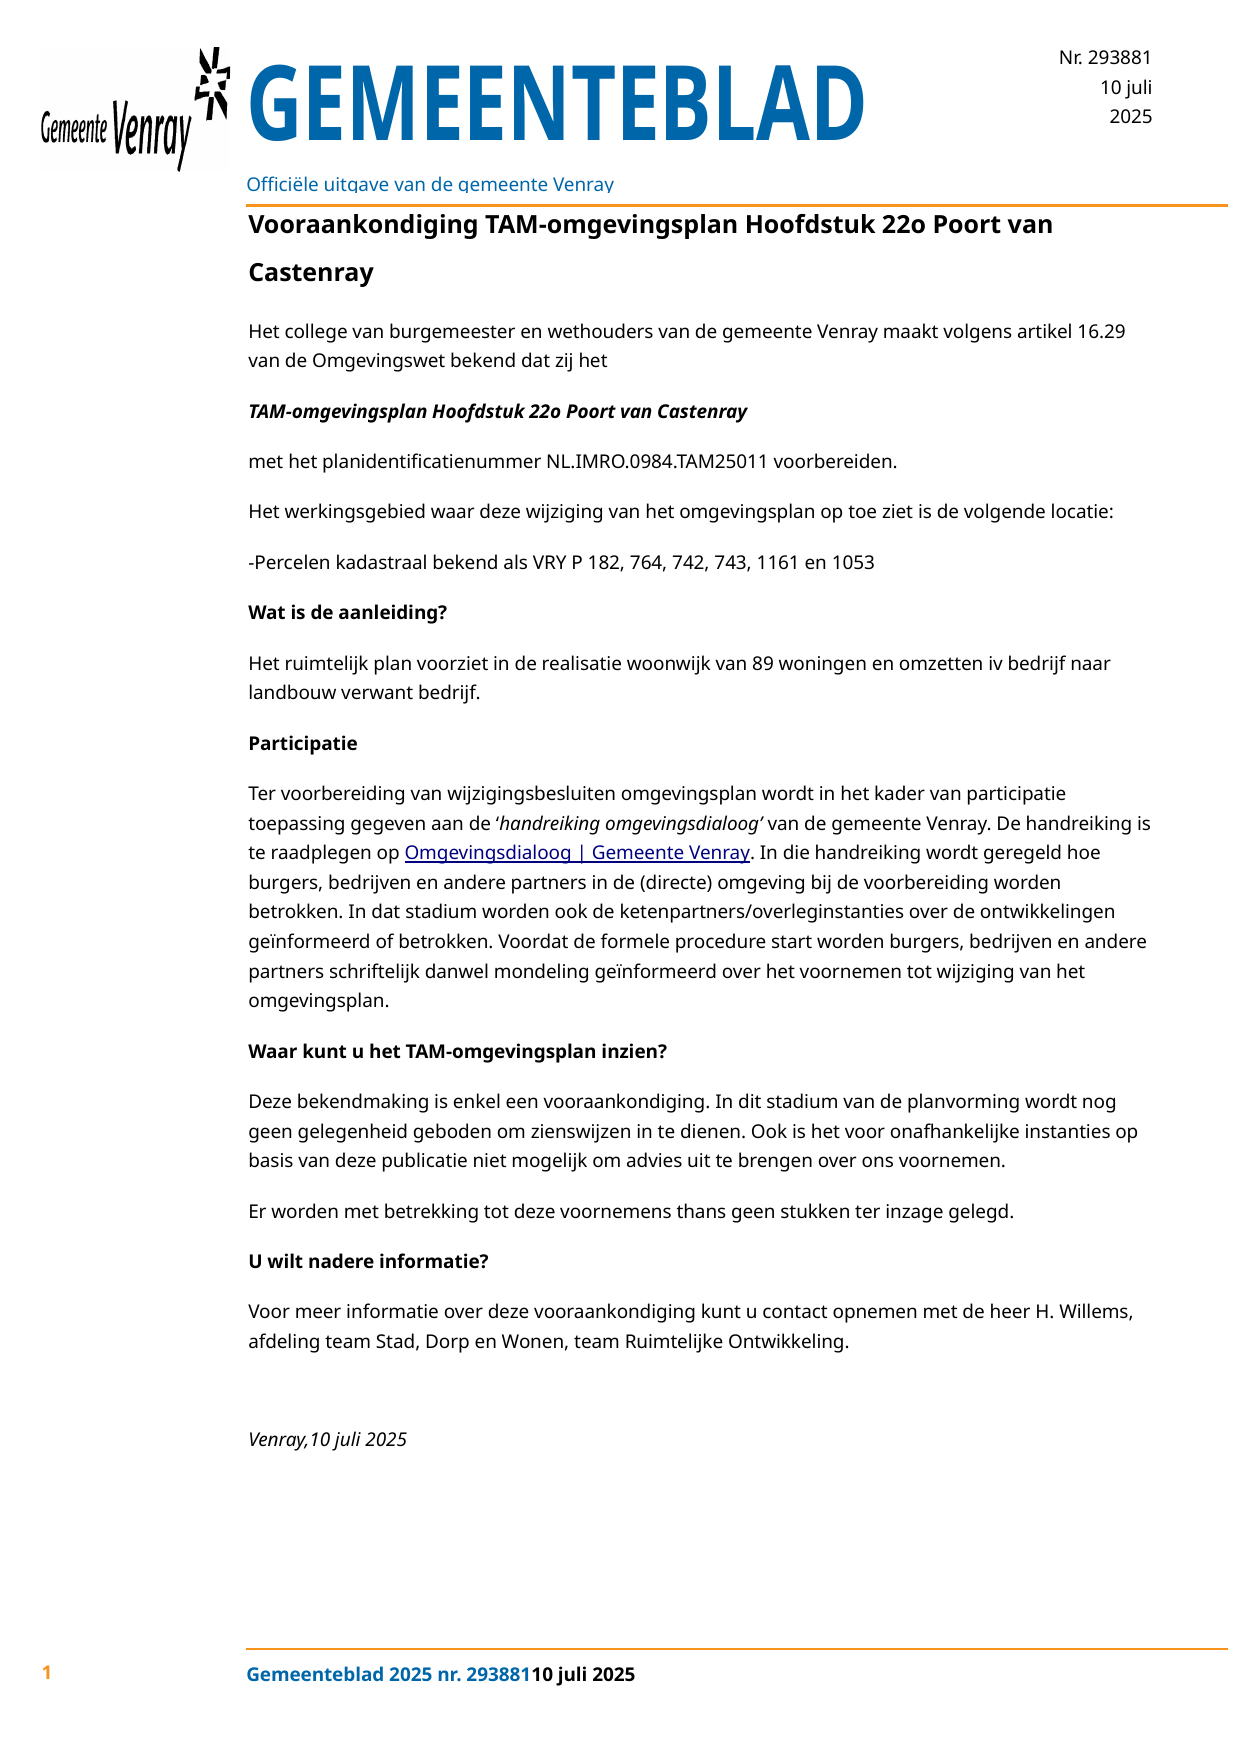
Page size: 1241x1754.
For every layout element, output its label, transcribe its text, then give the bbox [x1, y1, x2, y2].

text Het ruimtelijk plan voorziet in de realisatie woonwijk van 89 woningen en omzetten iv bedrijf naar landbouw verwant bedrijf. [248, 650, 1152, 705]
text U wilt nadere informatie? [248, 1248, 1152, 1274]
text Venray,10 juli 2025 [248, 1427, 1152, 1452]
text Voor meer informatie over deze vooraankondiging kunt u contact opnemen met de heer H. Willems, afdeling team Stad, Dorp en Wonen, team Ruimtelijke Ontwikkeling. [248, 1299, 1152, 1354]
text met het planidentificatienummer NL.IMRO.0984.TAM25011 voorbereiden. [248, 448, 1152, 474]
text Waar kunt u het TAM-omgevingsplan inzien? [248, 1038, 1152, 1064]
text TAM-omgevingsplan Hoofdstuk 22o Poort van Castenray [248, 398, 1152, 424]
text Er worden met betrekking tot deze voornemens thans geen stukken ter inzage gelegd. [248, 1198, 1152, 1224]
text Ter voorbereiding van wijzigingsbesluiten omgevingsplan wordt in het kader van participatie toepassing gegeven aan de ‘handreiking omgevingsdialoog’ van de gemeente Venray. De handreiking is te raadplegen op Omgevingsdialoog | Gemeente Venray. In die handreiking wordt geregeld hoe burgers, bedrijven en andere partners in de (directe) omgeving bij de voorbereiding worden betrokken. In dat stadium worden ook de ketenpartners/overleginstanties over de ontwikkelingen geïnformeerd of betrokken. Voordat de formele procedure start worden burgers, bedrijven en andere partners schriftelijk danwel mondeling geïnformeerd over het voornemen tot wijziging van het omgevingsplan. [248, 780, 1152, 1013]
text Het werkingsgebied waar deze wijziging van het omgevingsplan op toe ziet is de volgende locatie: [248, 499, 1152, 524]
text Vooraankondiging TAM-omgevingsplan Hoofdstuk 22o Poort van Castenray [248, 207, 1152, 288]
text Het college van burgemeester en wethouders van de gemeente Venray maakt volgens artikel 16.29 van de Omgevingswet bekend dat zij het [248, 318, 1152, 373]
picture [41, 47, 231, 172]
text Wat is de aanleiding? [248, 599, 1152, 625]
text Participatie [248, 730, 1152, 756]
text Deze bekendmaking is enkel een vooraankondiging. In dit stadium van de planvorming wordt nog geen gelegenheid geboden om zienswijzen in te dienen. Ook is het voor onafhankelijke instanties op basis van deze publicatie niet mogelijk om advies uit te brengen over ons voornemen. [248, 1088, 1152, 1173]
text -Percelen kadastraal bekend als VRY P 182, 764, 742, 743, 1161 en 1053 [248, 549, 1152, 575]
